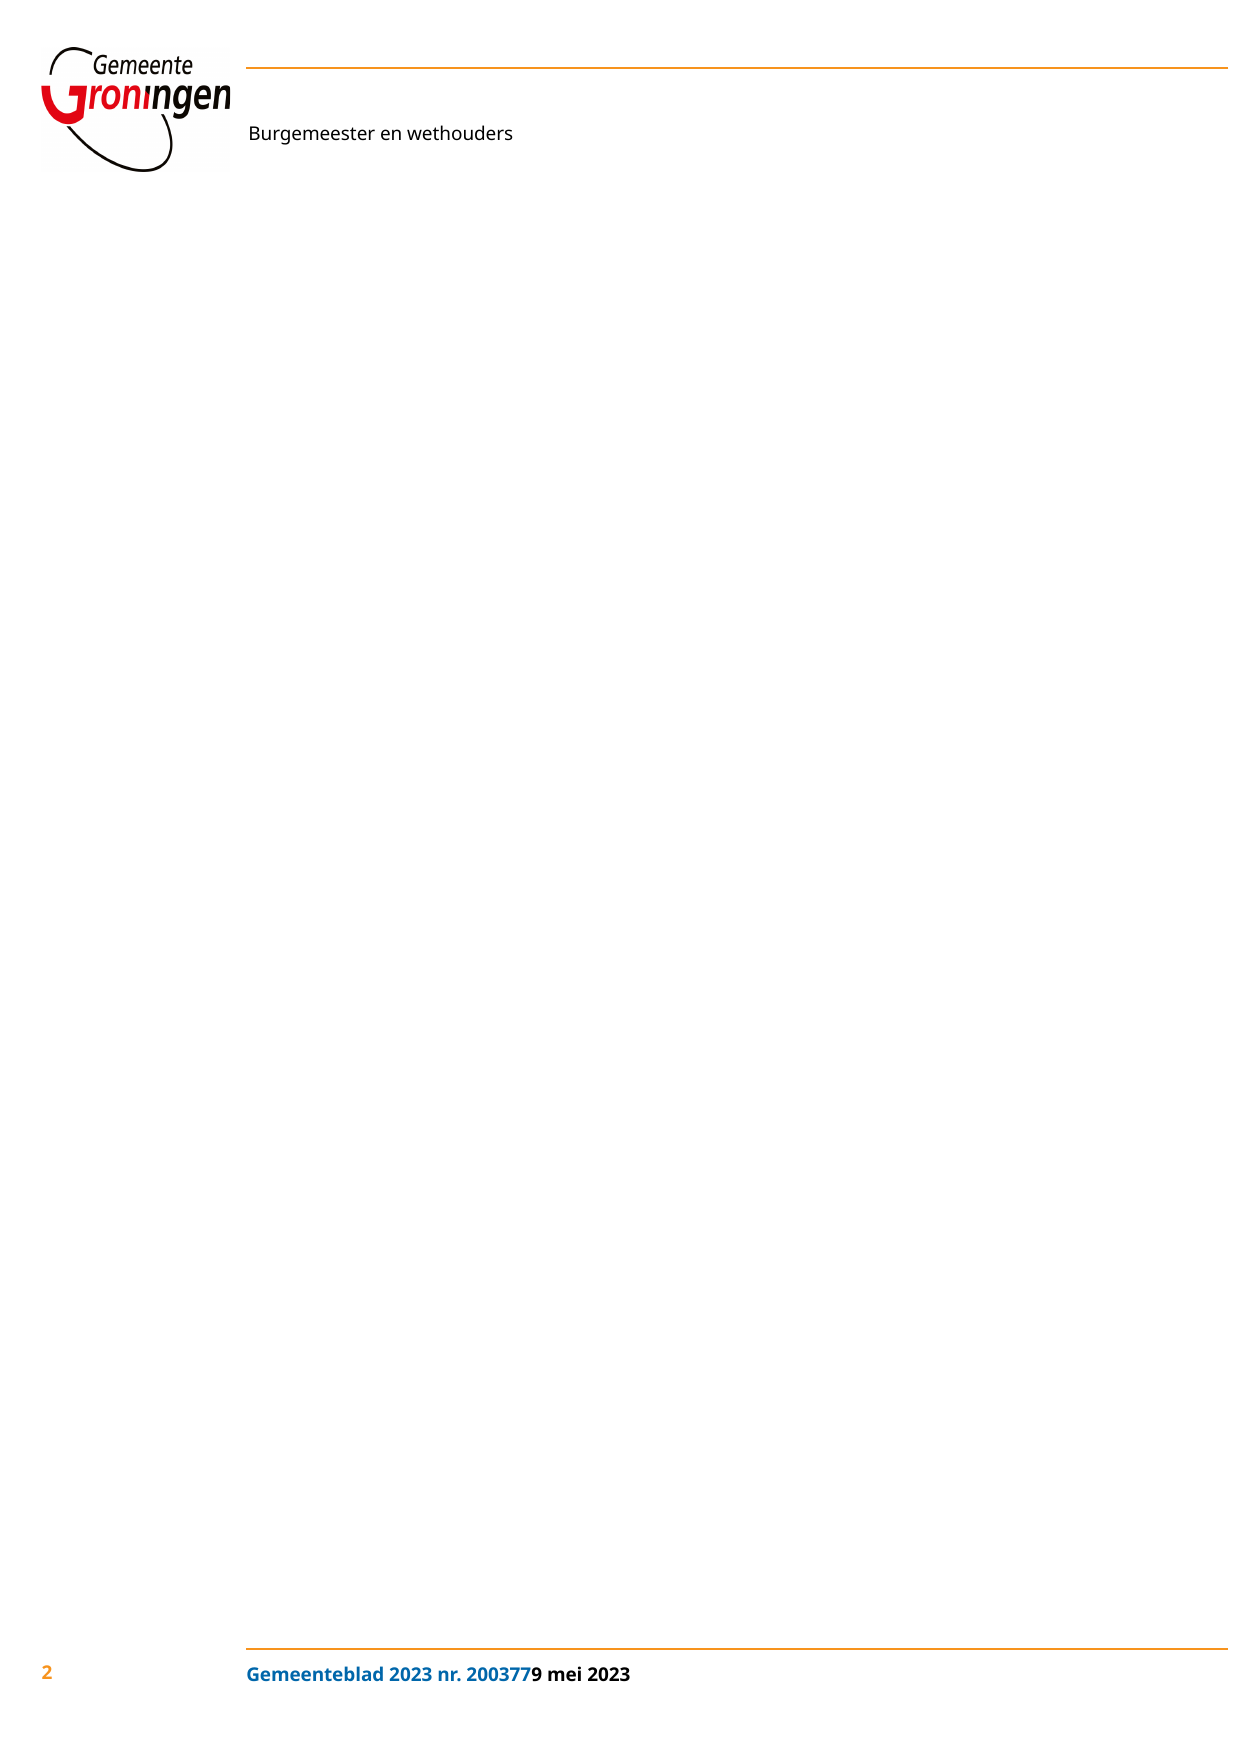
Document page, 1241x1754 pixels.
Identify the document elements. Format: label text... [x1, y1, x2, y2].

picture [41, 47, 231, 172]
text Burgemeester en wethouders [248, 121, 1152, 146]
